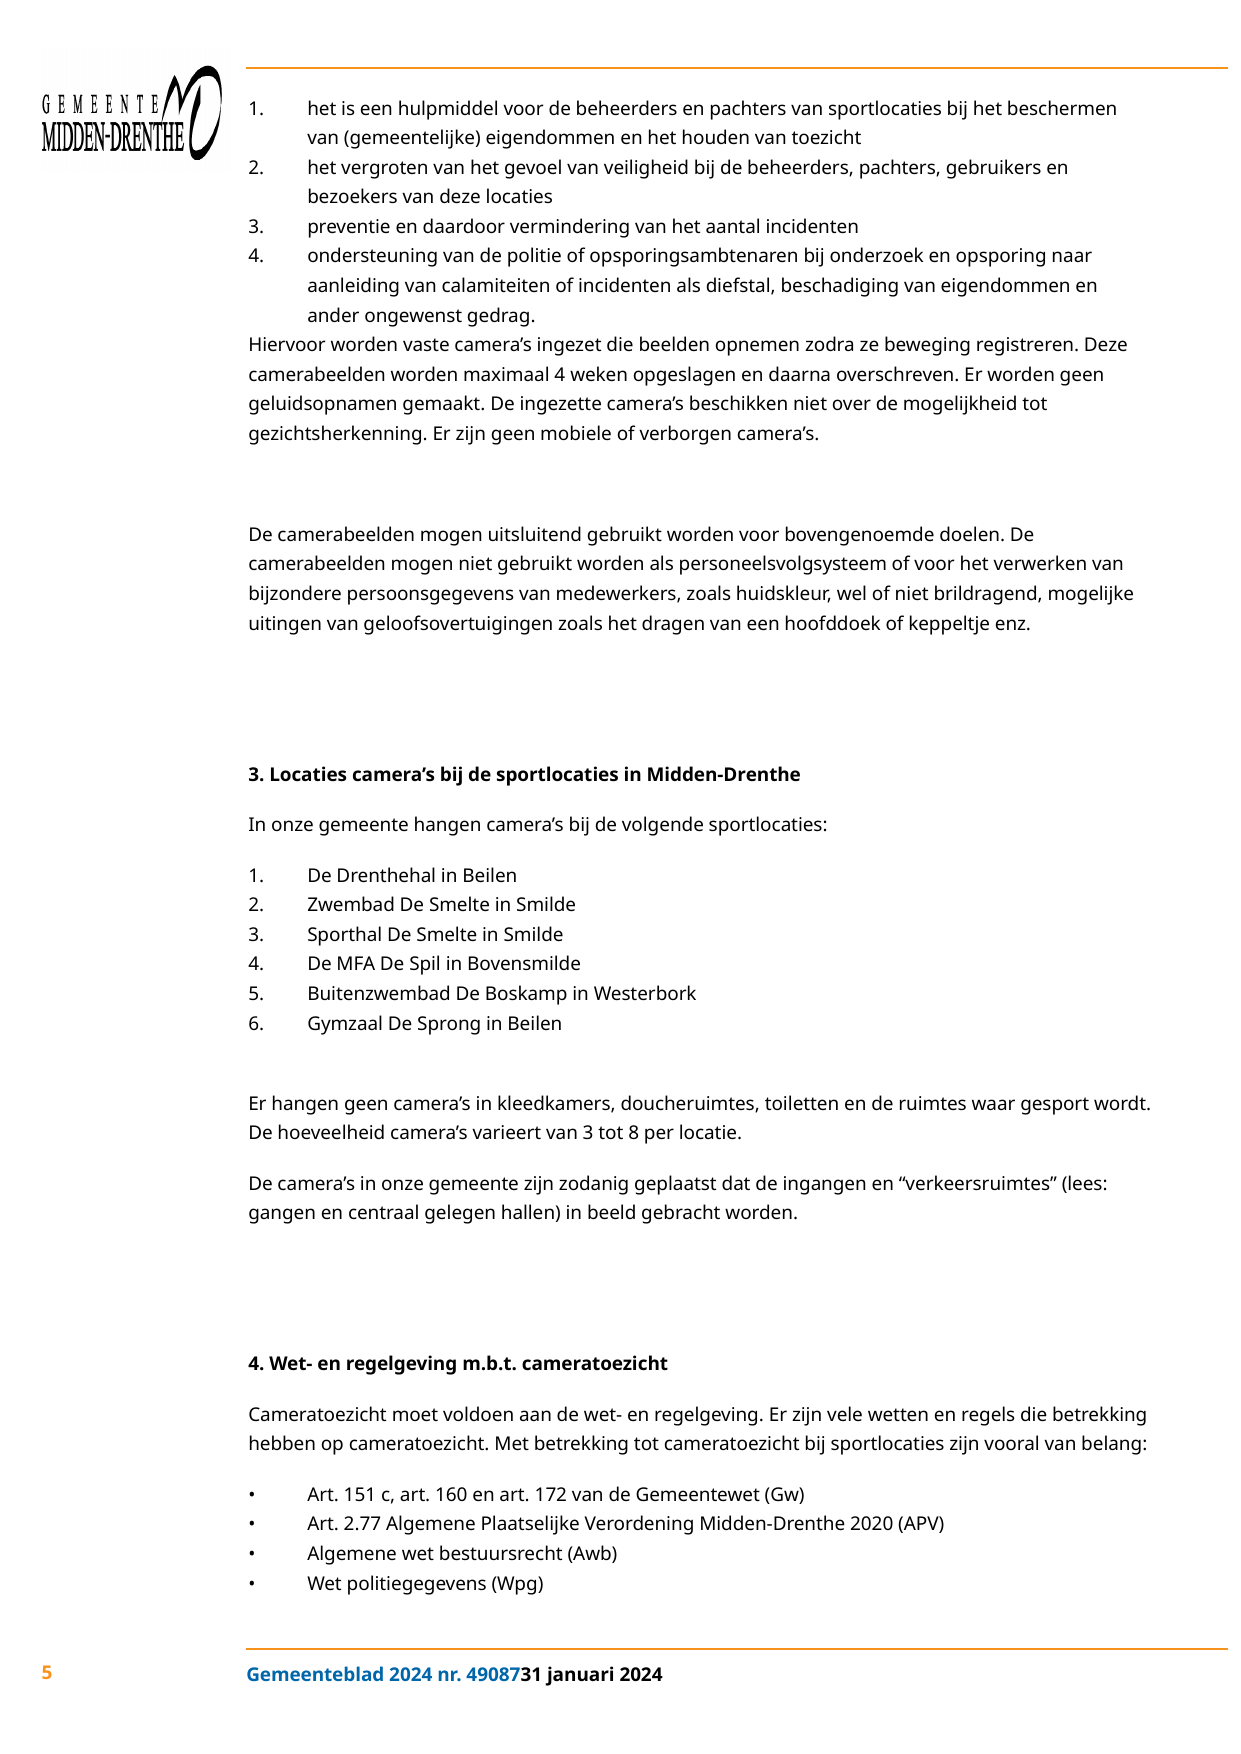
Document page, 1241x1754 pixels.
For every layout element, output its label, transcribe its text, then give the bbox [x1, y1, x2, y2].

list Zwembad De Smelte in Smilde [248, 891, 1152, 917]
text De camerabeelden mogen uitsluitend gebruikt worden voor bovengenoemde doelen. De camerabeelden mogen niet gebruikt worden als personeelsvolgsysteem of voor het verwerken van bijzondere persoonsgegevens van medewerkers, zoals huidskleur, wel of niet brildragend, mogelijke uitingen van geloofsovertuigingen zoals het dragen van een hoofddoek of keppeltje enz. [248, 521, 1152, 636]
list Art. 2.77 Algemene Plaatselijke Verordening Midden-Drenthe 2020 (APV) [248, 1511, 1152, 1536]
text De camera’s in onze gemeente zijn zodanig geplaatst dat de ingangen en “verkeersruimtes” (lees: gangen en centraal gelegen hallen) in beeld gebracht worden. [248, 1170, 1152, 1225]
text Hiervoor worden vaste camera’s ingezet die beelden opnemen zodra ze beweging registreren. Deze camerabeelden worden maximaal 4 weken opgeslagen en daarna overschreven. Er worden geen geluidsopnamen gemaakt. De ingezette camera’s beschikken niet over de mogelijkheid tot gezichtsherkenning. Er zijn geen mobiele of verborgen camera’s. [248, 331, 1152, 446]
list Art. 151 c, art. 160 en art. 172 van de Gemeentewet (Gw) [248, 1481, 1152, 1507]
list preventie en daardoor vermindering van het aantal incidenten [248, 213, 1152, 239]
list De MFA De Spil in Bovensmilde [248, 951, 1152, 976]
list De Drenthehal in Beilen [248, 862, 1152, 888]
text In onze gemeente hangen camera’s bij de volgende sportlocaties: [248, 811, 1152, 837]
list Gymzaal De Sprong in Beilen [248, 1010, 1152, 1036]
list Buitenzwembad De Boskamp in Westerbork [248, 980, 1152, 1006]
list Wet politiegegevens (Wpg) [248, 1570, 1152, 1596]
text 4. Wet- en regelgeving m.b.t. cameratoezicht [248, 1351, 1152, 1376]
text Er hangen geen camera’s in kleedkamers, doucheruimtes, toiletten en de ruimtes waar gesport wordt. De hoeveelheid camera’s varieert van 3 tot 8 per locatie. [248, 1090, 1152, 1145]
list Sporthal De Smelte in Smilde [248, 921, 1152, 947]
text 3. Locaties camera’s bij de sportlocaties in Midden-Drenthe [248, 761, 1152, 787]
text Cameratoezicht moet voldoen aan de wet- en regelgeving. Er zijn vele wetten en regels die betrekking hebben op cameratoezicht. Met betrekking tot cameratoezicht bij sportlocaties zijn vooral van belang: [248, 1401, 1152, 1456]
list het vergroten van het gevoel van veiligheid bij de beheerders, pachters, gebruikers en bezoekers van deze locaties [248, 154, 1152, 209]
list het is een hulpmiddel voor de beheerders en pachters van sportlocaties bij het beschermen van (gemeentelijke) eigendommen en het houden van toezicht [248, 95, 1152, 150]
list Algemene wet bestuursrecht (Awb) [248, 1540, 1152, 1566]
picture [41, 47, 231, 172]
list ondersteuning van de politie of opsporingsambtenaren bij onderzoek en opsporing naar aanleiding van calamiteiten of incidenten als diefstal, beschadiging van eigendommen en ander ongewenst gedrag. [248, 243, 1152, 328]
